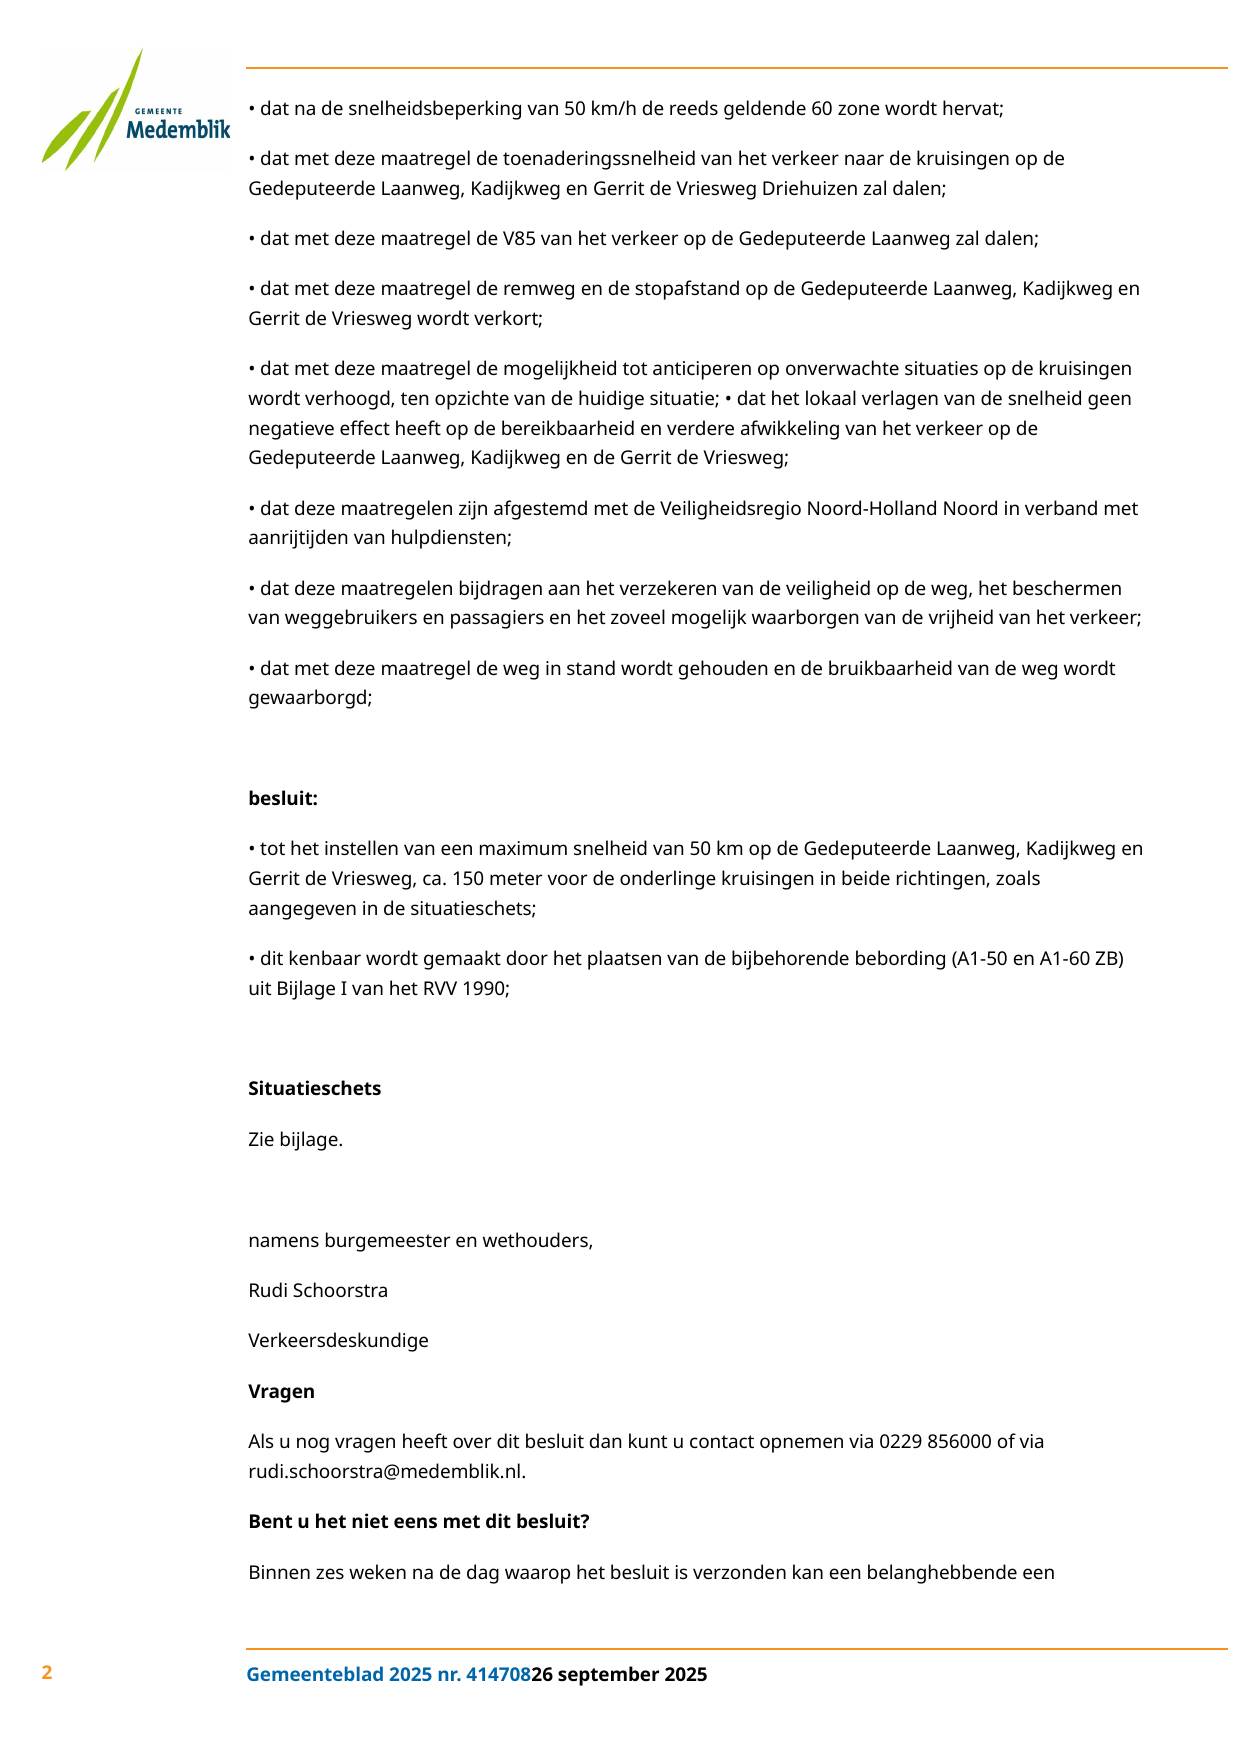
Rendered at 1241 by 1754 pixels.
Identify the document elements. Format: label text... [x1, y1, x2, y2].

text • dat deze maatregelen zijn afgestemd met de Veiligheidsregio Noord-Holland Noord in verband met aanrijtijden van hulpdiensten; [248, 495, 1152, 550]
text • dat met deze maatregel de toenaderingssnelheid van het verkeer naar de kruisingen op de Gedeputeerde Laanweg, Kadijkweg en Gerrit de Vriesweg Driehuizen zal dalen; [248, 145, 1152, 201]
text • dat met deze maatregel de mogelijkheid tot anticiperen op onverwachte situaties op de kruisingen wordt verhoogd, ten opzichte van de huidige situatie; • dat het lokaal verlagen van de snelheid geen negatieve effect heeft op de bereikbaarheid en verdere afwikkeling van het verkeer op de Gedeputeerde Laanweg, Kadijkweg en de Gerrit de Vriesweg; [248, 356, 1152, 470]
text Vragen [248, 1378, 1152, 1404]
text Bent u het niet eens met dit besluit? [248, 1508, 1152, 1534]
picture [41, 47, 231, 172]
text • tot het instellen van een maximum snelheid van 50 km op de Gedeputeerde Laanweg, Kadijkweg en Gerrit de Vriesweg, ca. 150 meter voor de onderlinge kruisingen in beide richtingen, zoals aangegeven in de situatieschets; [248, 836, 1152, 921]
text • dat deze maatregelen bijdragen aan het verzekeren van de veiligheid op de weg, het beschermen van weggebruikers en passagiers en het zoveel mogelijk waarborgen van de vrijheid van het verkeer; [248, 575, 1152, 630]
text besluit: [248, 785, 1152, 811]
text namens burgemeester en wethouders, [248, 1227, 1152, 1253]
text Zie bijlage. [248, 1126, 1152, 1152]
text • dit kenbaar wordt gemaakt door het plaatsen van de bijbehorende bebording (A1-50 en A1-60 ZB) uit Bijlage I van het RVV 1990; [248, 945, 1152, 1001]
text Rudi Schoorstra [248, 1277, 1152, 1303]
text • dat met deze maatregel de remweg en de stopafstand op de Gedeputeerde Laanweg, Kadijkweg en Gerrit de Vriesweg wordt verkort; [248, 276, 1152, 331]
text Situatieschets [248, 1076, 1152, 1101]
text • dat met deze maatregel de V85 van het verkeer op de Gedeputeerde Laanweg zal dalen; [248, 225, 1152, 251]
text • dat met deze maatregel de weg in stand wordt gehouden en de bruikbaarheid van de weg wordt gewaarborgd; [248, 655, 1152, 710]
text Verkeersdeskundige [248, 1328, 1152, 1353]
text Als u nog vragen heeft over dit besluit dan kunt u contact opnemen via 0229 856000 of via rudi.schoorstra@medemblik.nl. [248, 1428, 1152, 1484]
text Binnen zes weken na de dag waarop het besluit is verzonden kan een belanghebbende een [248, 1559, 1152, 1585]
text • dat na de snelheidsbeperking van 50 km/h de reeds geldende 60 zone wordt hervat; [248, 95, 1152, 121]
